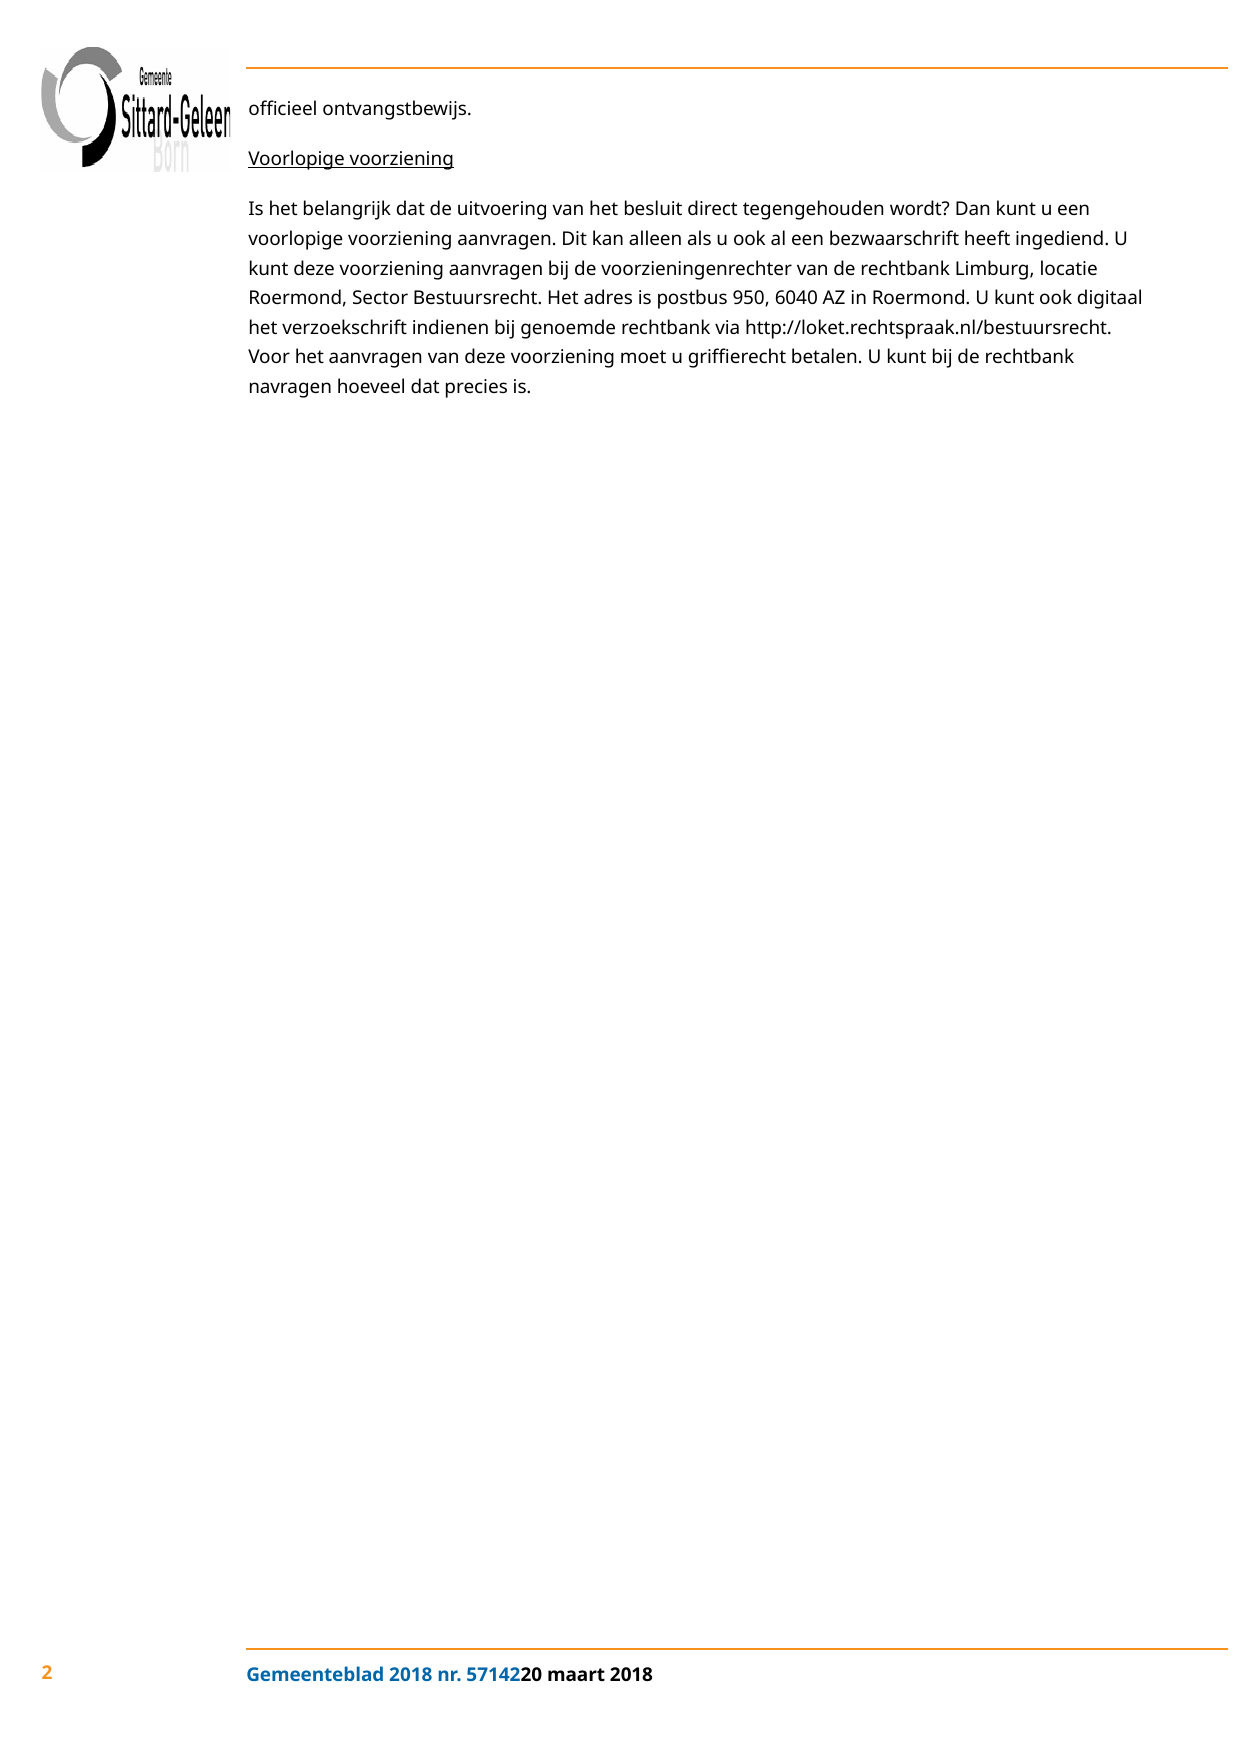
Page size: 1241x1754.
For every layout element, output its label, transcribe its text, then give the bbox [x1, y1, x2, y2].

text officieel ontvangstbewijs. [248, 95, 1152, 121]
text Is het belangrijk dat de uitvoering van het besluit direct tegengehouden wordt? Dan kunt u een voorlopige voorziening aanvragen. Dit kan alleen als u ook al een bezwaarschrift heeft ingediend. U kunt deze voorziening aanvragen bij de voorzieningenrechter van de rechtbank Limburg, locatie Roermond, Sector Bestuursrecht. Het adres is postbus 950, 6040 AZ in Roermond. U kunt ook digitaal het verzoekschrift indienen bij genoemde rechtbank via http://loket.rechtspraak.nl/bestuursrecht. Voor het aanvragen van deze voorziening moet u griffierecht betalen. U kunt bij de rechtbank navragen hoeveel dat precies is. [248, 196, 1152, 399]
picture [41, 47, 231, 172]
text Voorlopige voorziening [248, 145, 1152, 171]
